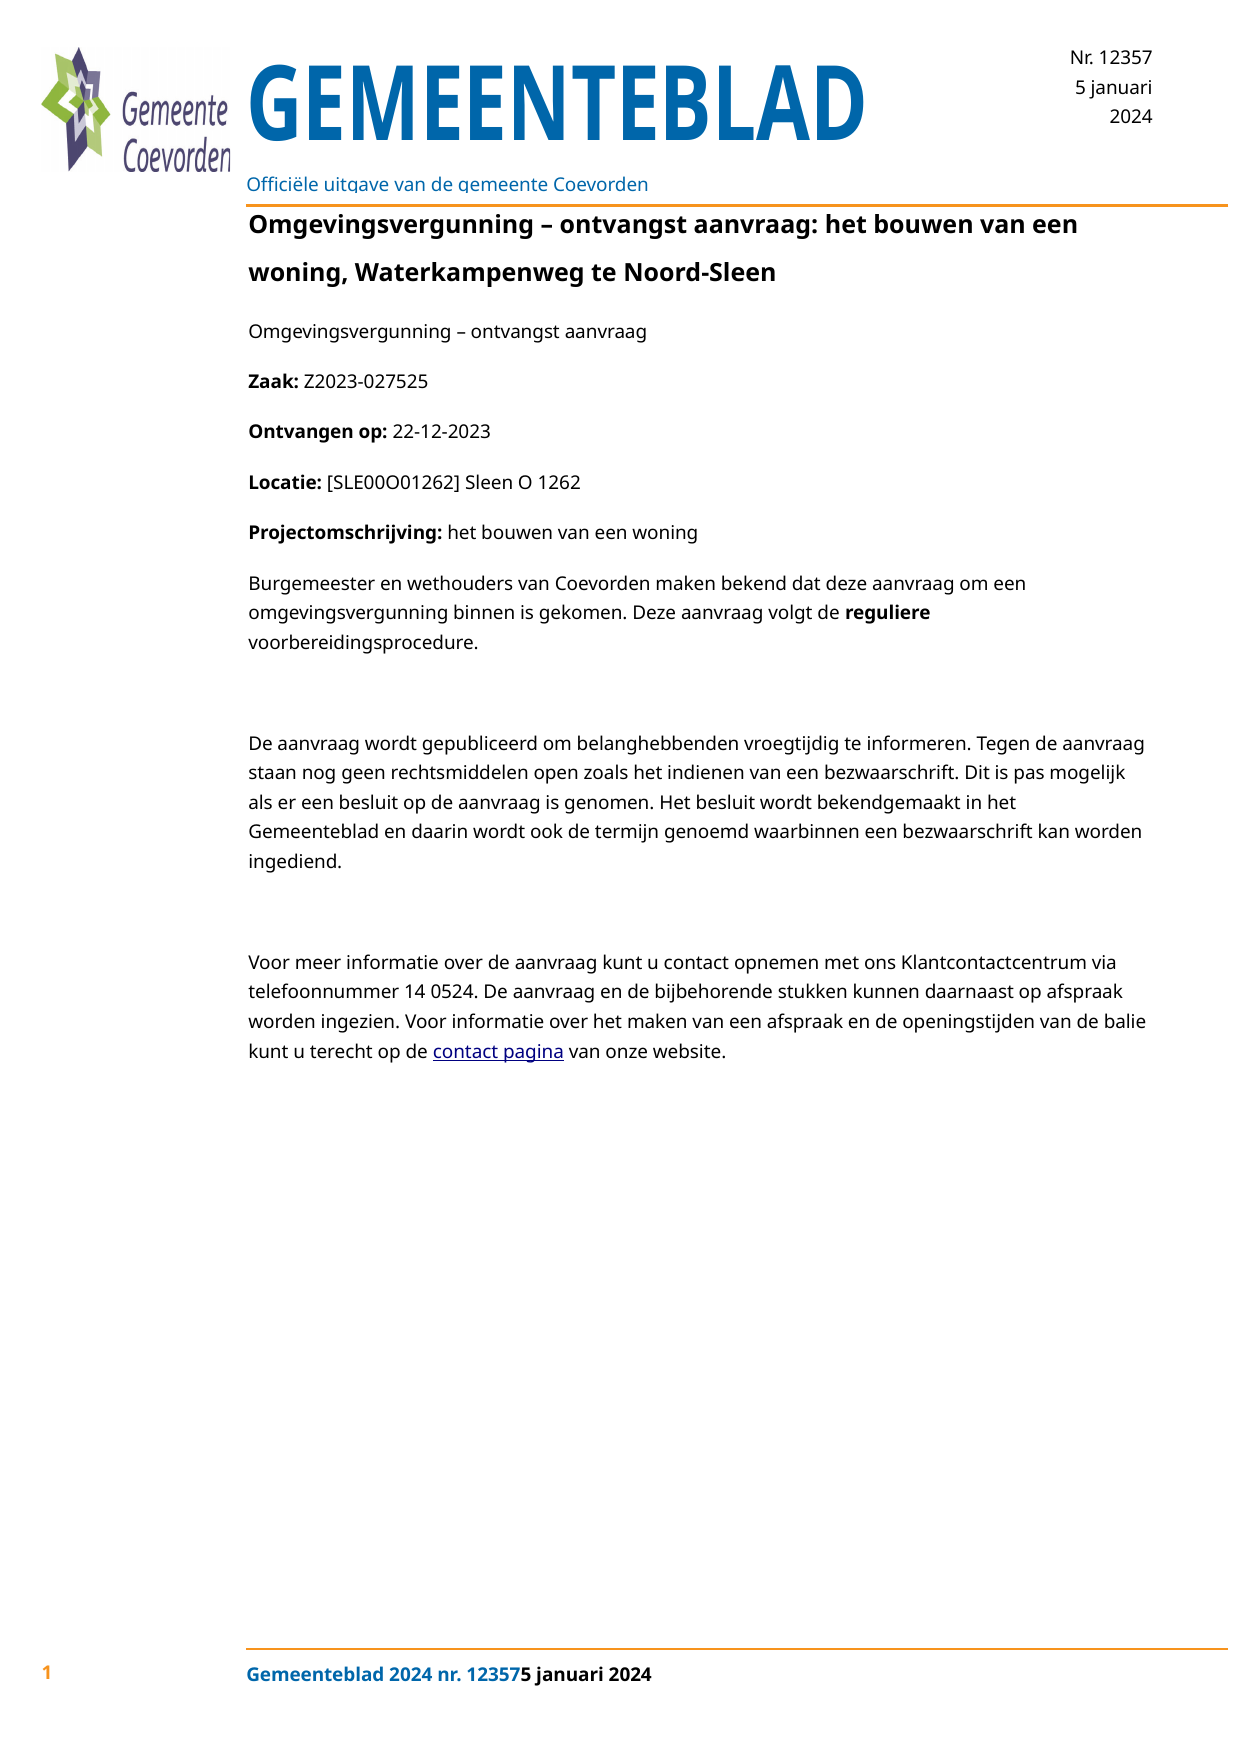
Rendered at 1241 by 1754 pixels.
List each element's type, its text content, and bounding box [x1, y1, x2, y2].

text De aanvraag wordt gepubliceerd om belanghebbenden vroegtijdig te informeren. Tegen de aanvraag staan nog geen rechtsmiddelen open zoals het indienen van een bezwaarschrift. Dit is pas mogelijk als er een besluit op de aanvraag is genomen. Het besluit wordt bekendgemaakt in het Gemeenteblad en daarin wordt ook de termijn genoemd waarbinnen een bezwaarschrift kan worden ingediend. [248, 730, 1152, 874]
picture [41, 47, 231, 172]
text Burgemeester en wethouders van Coevorden maken bekend dat deze aanvraag om een omgevingsvergunning binnen is gekomen. Deze aanvraag volgt de reguliere voorbereidingsprocedure. [248, 570, 1152, 655]
text Omgevingsvergunning – ontvangst aanvraag: het bouwen van een woning, Waterkampenweg te Noord-Sleen [248, 207, 1152, 288]
text Ontvangen op: 22-12-2023 [248, 419, 1152, 444]
text Omgevingsvergunning – ontvangst aanvraag [248, 318, 1152, 344]
text Zaak: Z2023-027525 [248, 368, 1152, 394]
text Projectomschrijving: het bouwen van een woning [248, 519, 1152, 545]
text Voor meer informatie over de aanvraag kunt u contact opnemen met ons Klantcontactcentrum via telefoonnummer 14 0524. De aanvraag en de bijbehorende stukken kunnen daarnaast op afspraak worden ingezien. Voor informatie over het maken van een afspraak en de openingstijden van de balie kunt u terecht op de contact pagina van onze website. [248, 949, 1152, 1064]
text Locatie: [SLE00O01262] Sleen O 1262 [248, 469, 1152, 495]
